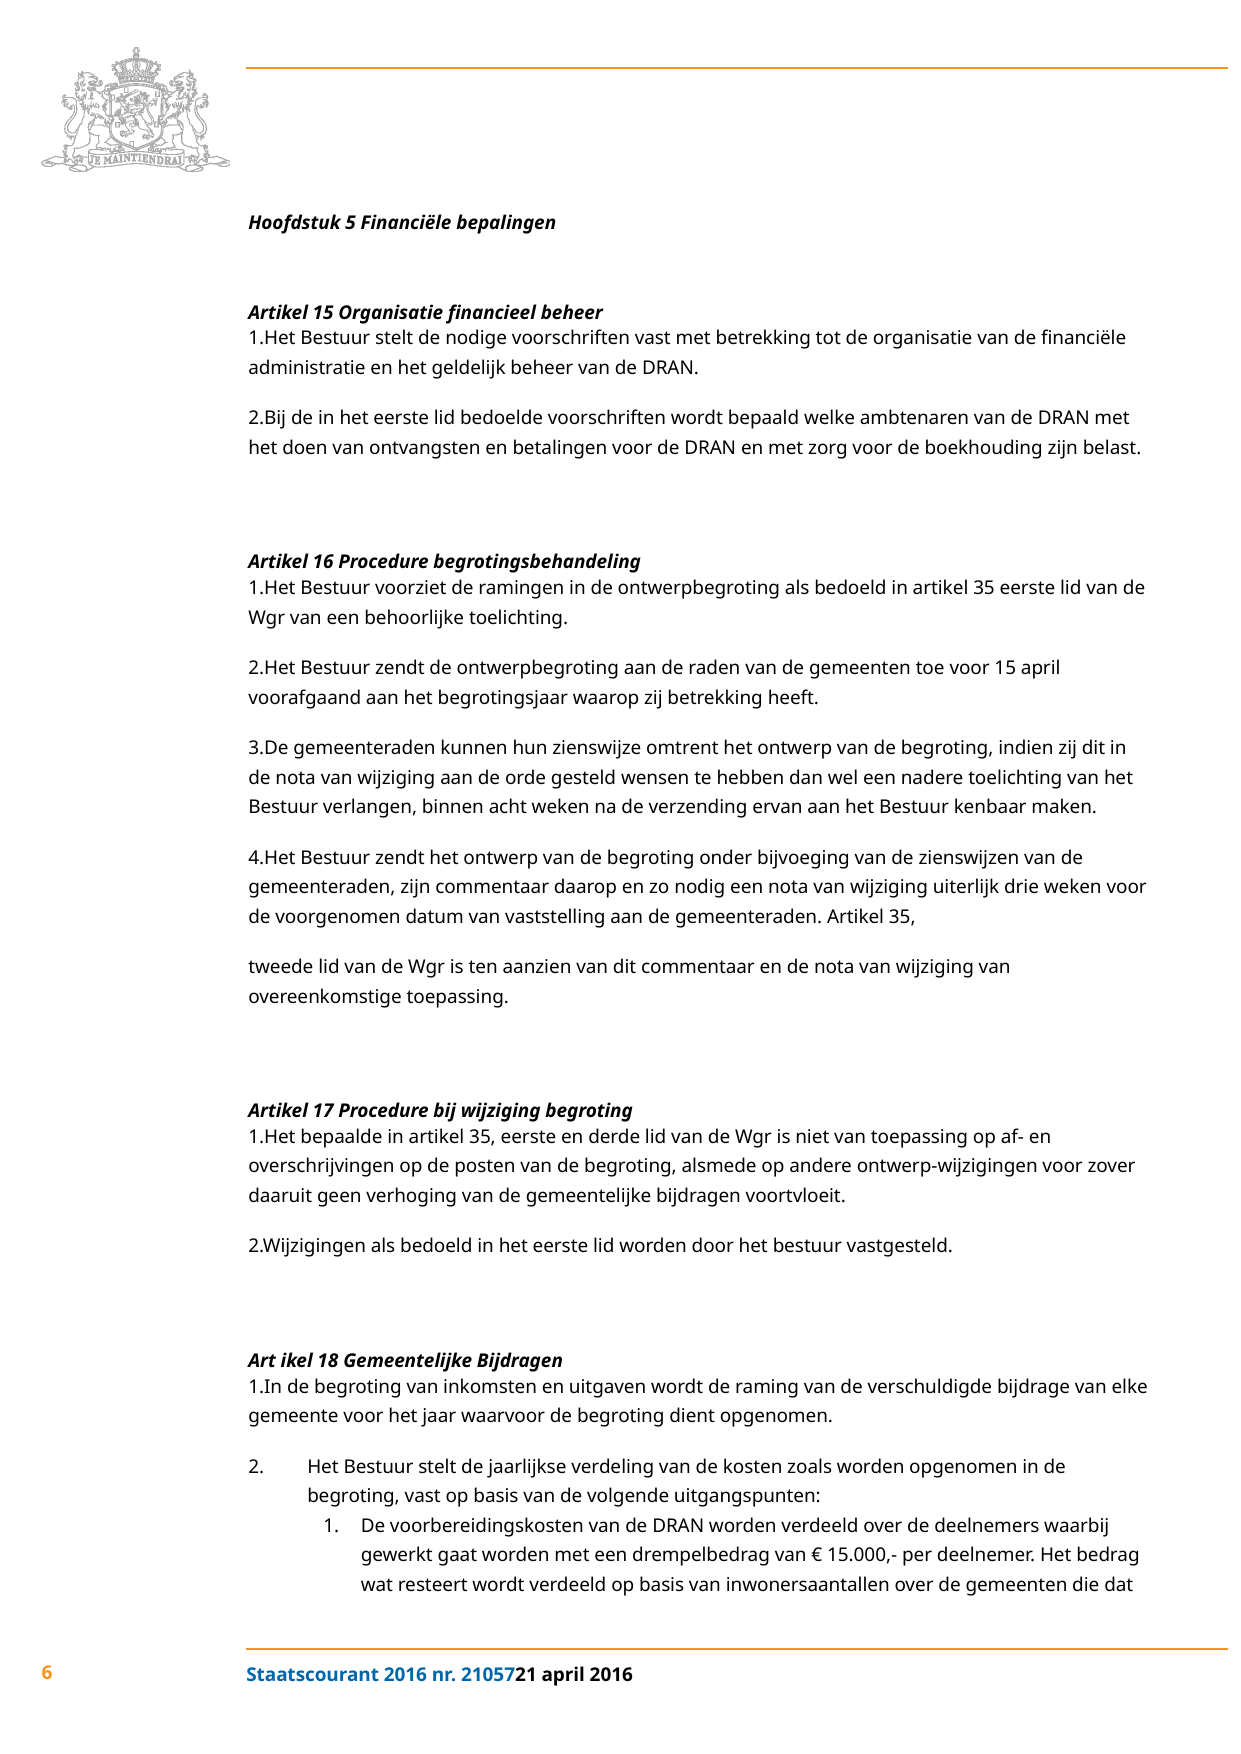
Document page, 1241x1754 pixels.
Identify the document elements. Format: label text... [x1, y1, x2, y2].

list Het Bestuur stelt de jaarlijkse verdeling van de kosten zoals worden opgenomen in de begroting, vast op basis van de volgende uitgangspunten: [248, 1453, 1152, 1508]
text 1.In de begroting van inkomsten en uitgaven wordt de raming van de verschuldigde bijdrage van elke gemeente voor het jaar waarvoor de begroting dient opgenomen. [248, 1373, 1152, 1428]
text 3.De gemeenteraden kunnen hun zienswijze omtrent het ontwerp van de begroting, indien zij dit in de nota van wijziging aan de orde gesteld wensen te hebben dan wel een nadere toelichting van het Bestuur verlangen, binnen acht weken na de verzending ervan aan het Bestuur kenbaar maken. [248, 734, 1152, 819]
picture [41, 47, 231, 172]
text 2.Het Bestuur zendt de ontwerpbegroting aan de raden van de gemeenten toe voor 15 april voorafgaand aan het begrotingsjaar waarop zij betrekking heeft. [248, 654, 1152, 709]
text tweede lid van de Wgr is ten aanzien van dit commentaar en de nota van wijziging van overeenkomstige toepassing. [248, 953, 1152, 1009]
text 2.Wijzigingen als bedoeld in het eerste lid worden door het bestuur vastgesteld. [248, 1233, 1152, 1258]
text 2.Bij de in het eerste lid bedoelde voorschriften wordt bepaald welke ambtenaren van de DRAN met het doen van ontvangsten en betalingen voor de DRAN en met zorg voor de boekhouding zijn belast. [248, 404, 1152, 460]
text Art ikel 18 Gemeentelijke Bijdragen [248, 1347, 1152, 1373]
text 1.Het Bestuur voorziet de ramingen in de ontwerpbegroting als bedoeld in artikel 35 eerste lid van de Wgr van een behoorlijke toelichting. [248, 574, 1152, 629]
text Artikel 15 Organisatie financieel beheer [248, 299, 1152, 324]
text 1.Het bepaalde in artikel 35, eerste en derde lid van de Wgr is niet van toepassing op af- en overschrijvingen op de posten van de begroting, alsmede op andere ontwerp-wijzigingen voor zover daaruit geen verhoging van de gemeentelijke bijdragen voortvloeit. [248, 1123, 1152, 1208]
text 4.Het Bestuur zendt het ontwerp van de begroting onder bijvoeging van de zienswijzen van de gemeenteraden, zijn commentaar daarop en zo nodig een nota van wijziging uiterlijk drie weken voor de voorgenomen datum van vaststelling aan de gemeenteraden. Artikel 35, [248, 844, 1152, 929]
text Artikel 17 Procedure bij wijziging begroting [248, 1097, 1152, 1123]
list De voorbereidingskosten van de DRAN worden verdeeld over de deelnemers waarbij gewerkt gaat worden met een drempelbedrag van € 15.000,- per deelnemer. Het bedrag wat resteert wordt verdeeld op basis van inwonersaantallen over de gemeenten die dat [323, 1512, 1152, 1597]
text Hoofdstuk 5 Financiële bepalingen [248, 209, 1152, 235]
text Artikel 16 Procedure begrotingsbehandeling [248, 548, 1152, 574]
text 1.Het Bestuur stelt de nodige voorschriften vast met betrekking tot de organisatie van de financiële administratie en het geldelijk beheer van de DRAN. [248, 324, 1152, 380]
